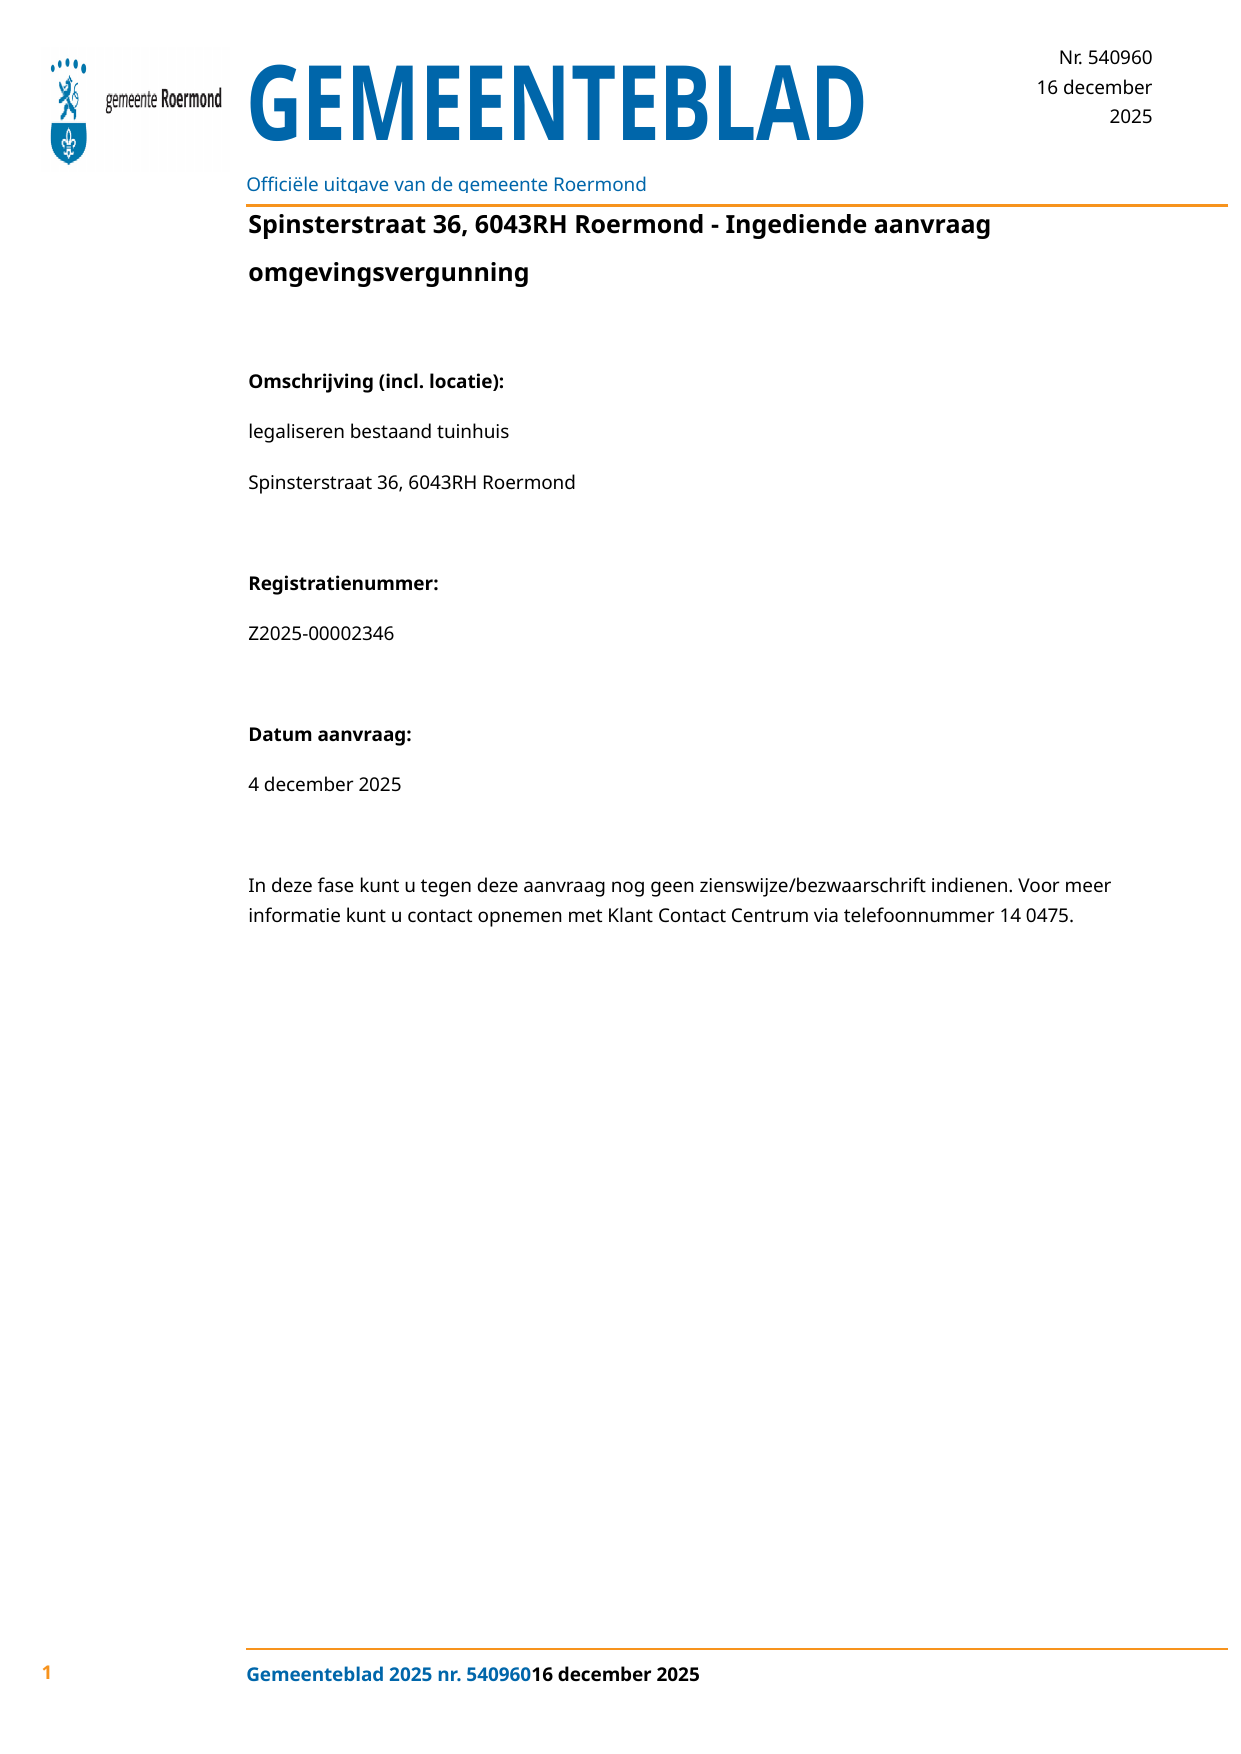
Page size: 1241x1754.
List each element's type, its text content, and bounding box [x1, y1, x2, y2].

text Z2025-00002346 [248, 620, 1152, 646]
text Spinsterstraat 36, 6043RH Roermond [248, 469, 1152, 495]
text 4 december 2025 [248, 772, 1152, 797]
text In deze fase kunt u tegen deze aanvraag nog geen zienswijze/bezwaarschrift indienen. Voor meer informatie kunt u contact opnemen met Klant Contact Centrum via telefoonnummer 14 0475. [248, 872, 1152, 928]
text legaliseren bestaand tuinhuis [248, 419, 1152, 444]
picture [41, 47, 231, 172]
text Registratienummer: [248, 570, 1152, 596]
text Spinsterstraat 36, 6043RH Roermond - Ingediende aanvraag omgevingsvergunning [248, 207, 1152, 288]
text Omschrijving (incl. locatie): [248, 368, 1152, 394]
text Datum aanvraag: [248, 721, 1152, 747]
